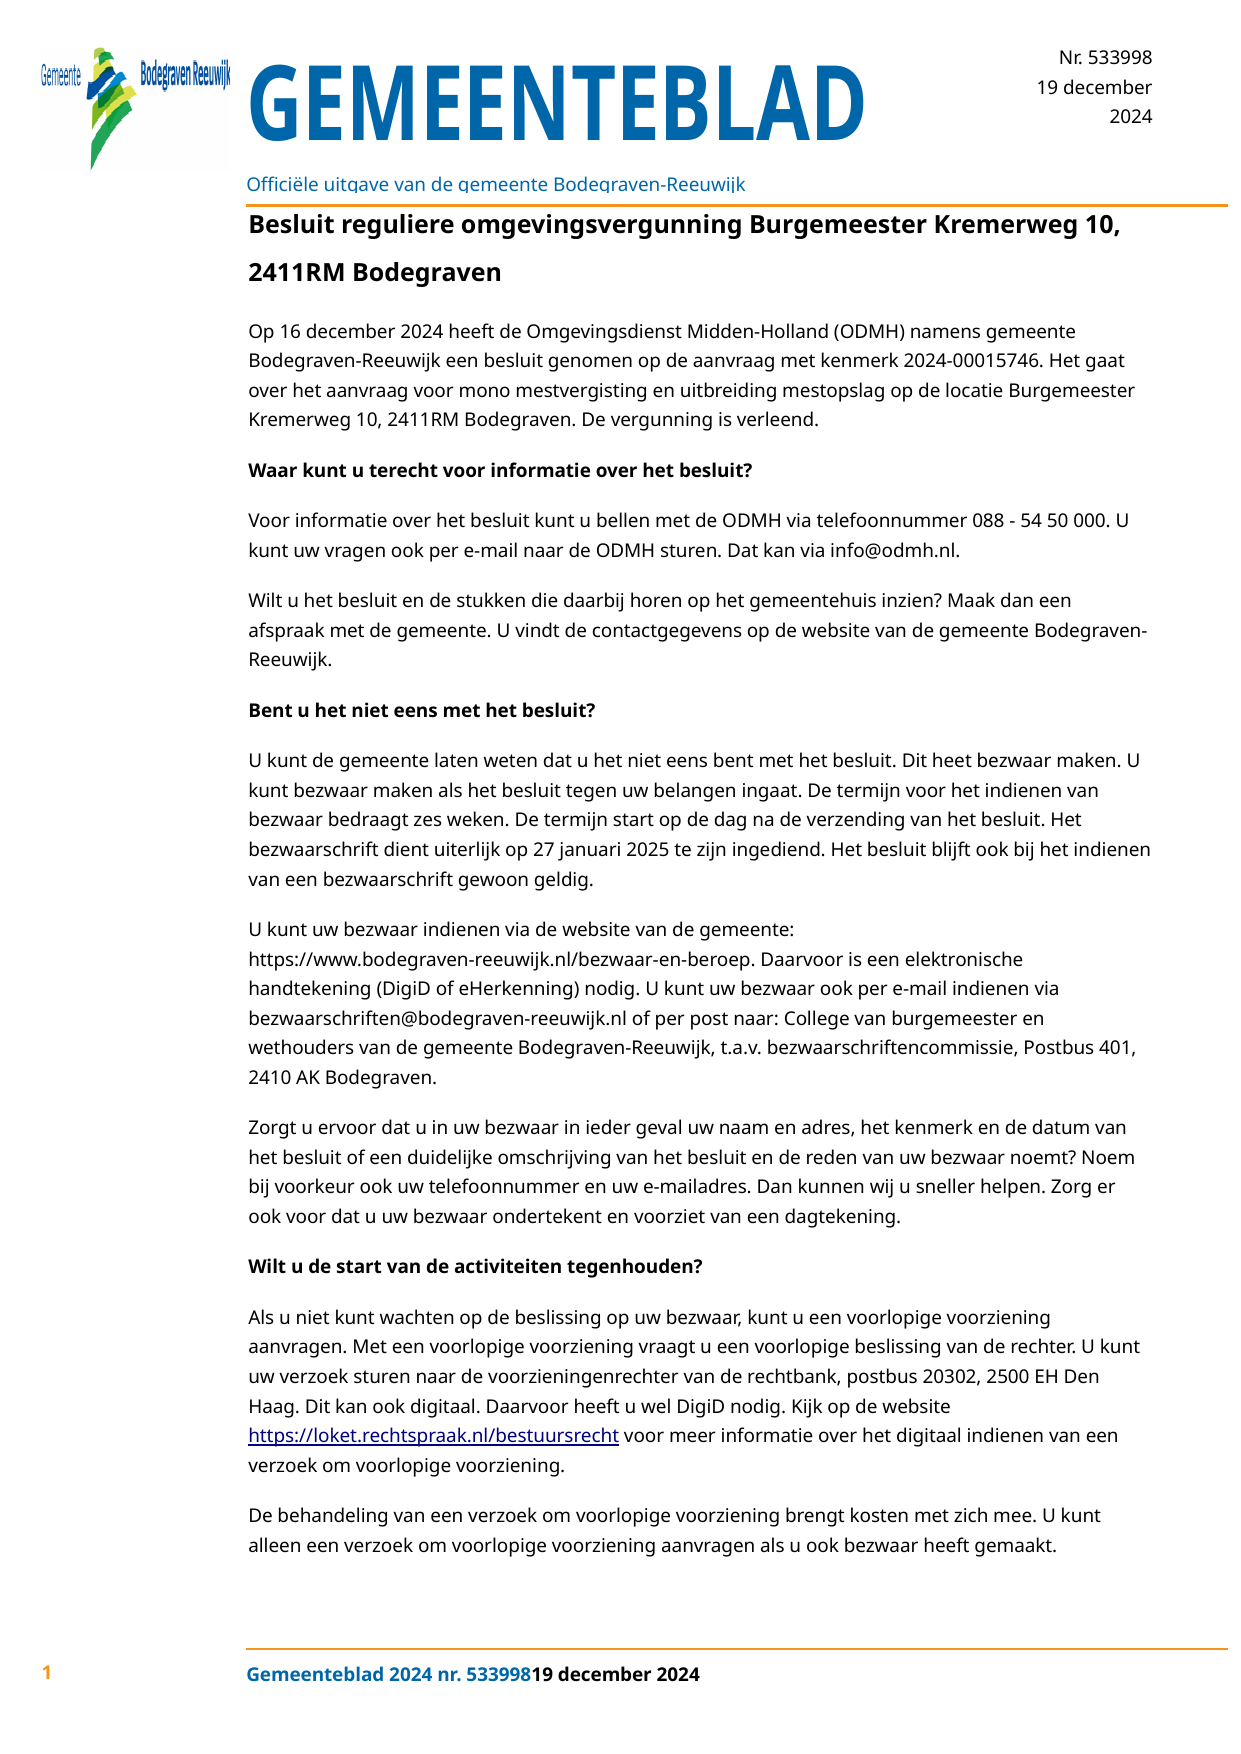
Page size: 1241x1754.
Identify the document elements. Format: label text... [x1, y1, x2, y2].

text Wilt u het besluit en de stukken die daarbij horen op het gemeentehuis inzien? Maak dan een afspraak met de gemeente. U vindt de contactgegevens op de website van de gemeente Bodegraven-Reeuwijk. [248, 587, 1152, 672]
text Bent u het niet eens met het besluit? [248, 697, 1152, 723]
text Op 16 december 2024 heeft de Omgevingsdienst Midden-Holland (ODMH) namens gemeente Bodegraven-Reeuwijk een besluit genomen op de aanvraag met kenmerk 2024-00015746. Het gaat over het aanvraag voor mono mestvergisting en uitbreiding mestopslag op de locatie Burgemeester Kremerweg 10, 2411RM Bodegraven. De vergunning is verleend. [248, 318, 1152, 432]
text De behandeling van een verzoek om voorlopige voorziening brengt kosten met zich mee. U kunt alleen een verzoek om voorlopige voorziening aanvragen als u ook bezwaar heeft gemaakt. [248, 1502, 1152, 1558]
text Zorgt u ervoor dat u in uw bezwaar in ieder geval uw naam en adres, het kenmerk en de datum van het besluit of een duidelijke omschrijving van het besluit en de reden van uw bezwaar noemt? Noem bij voorkeur ook uw telefoonnummer en uw e-mailadres. Dan kunnen wij u sneller helpen. Zorg er ook voor dat u uw bezwaar ondertekent en voorziet van een dagtekening. [248, 1114, 1152, 1229]
text Als u niet kunt wachten op de beslissing op uw bezwaar, kunt u een voorlopige voorziening aanvragen. Met een voorlopige voorziening vraagt u een voorlopige beslissing van de rechter. U kunt uw verzoek sturen naar de voorzieningenrechter van de rechtbank, postbus 20302, 2500 EH Den Haag. Dit kan ook digitaal. Daarvoor heeft u wel DigiD nodig. Kijk op de website https://loket.rechtspraak.nl/bestuursrecht voor meer informatie over het digitaal indienen van een verzoek om voorlopige voorziening. [248, 1304, 1152, 1478]
text U kunt uw bezwaar indienen via de website van de gemeente: https://www.bodegraven-reeuwijk.nl/bezwaar-en-beroep. Daarvoor is een elektronische handtekening (DigiD of eHerkenning) nodig. U kunt uw bezwaar ook per e-mail indienen via bezwaarschriften@bodegraven-reeuwijk.nl of per post naar: College van burgemeester en wethouders van de gemeente Bodegraven-Reeuwijk, t.a.v. bezwaarschriftencommissie, Postbus 401, 2410 AK Bodegraven. [248, 916, 1152, 1090]
text Besluit reguliere omgevingsvergunning Burgemeester Kremerweg 10, 2411RM Bodegraven [248, 207, 1152, 288]
text U kunt de gemeente laten weten dat u het niet eens bent met het besluit. Dit heet bezwaar maken. U kunt bezwaar maken als het besluit tegen uw belangen ingaat. De termijn voor het indienen van bezwaar bedraagt zes weken. De termijn start op de dag na de verzending van het besluit. Het bezwaarschrift dient uiterlijk op 27 januari 2025 te zijn ingediend. Het besluit blijft ook bij het indienen van een bezwaarschrift gewoon geldig. [248, 747, 1152, 892]
text Wilt u de start van de activiteiten tegenhouden? [248, 1254, 1152, 1279]
picture [41, 47, 231, 172]
text Waar kunt u terecht voor informatie over het besluit? [248, 457, 1152, 483]
text Voor informatie over het besluit kunt u bellen met de ODMH via telefoonnummer 088 - 54 50 000. U kunt uw vragen ook per e-mail naar de ODMH sturen. Dat kan via info@odmh.nl. [248, 507, 1152, 563]
